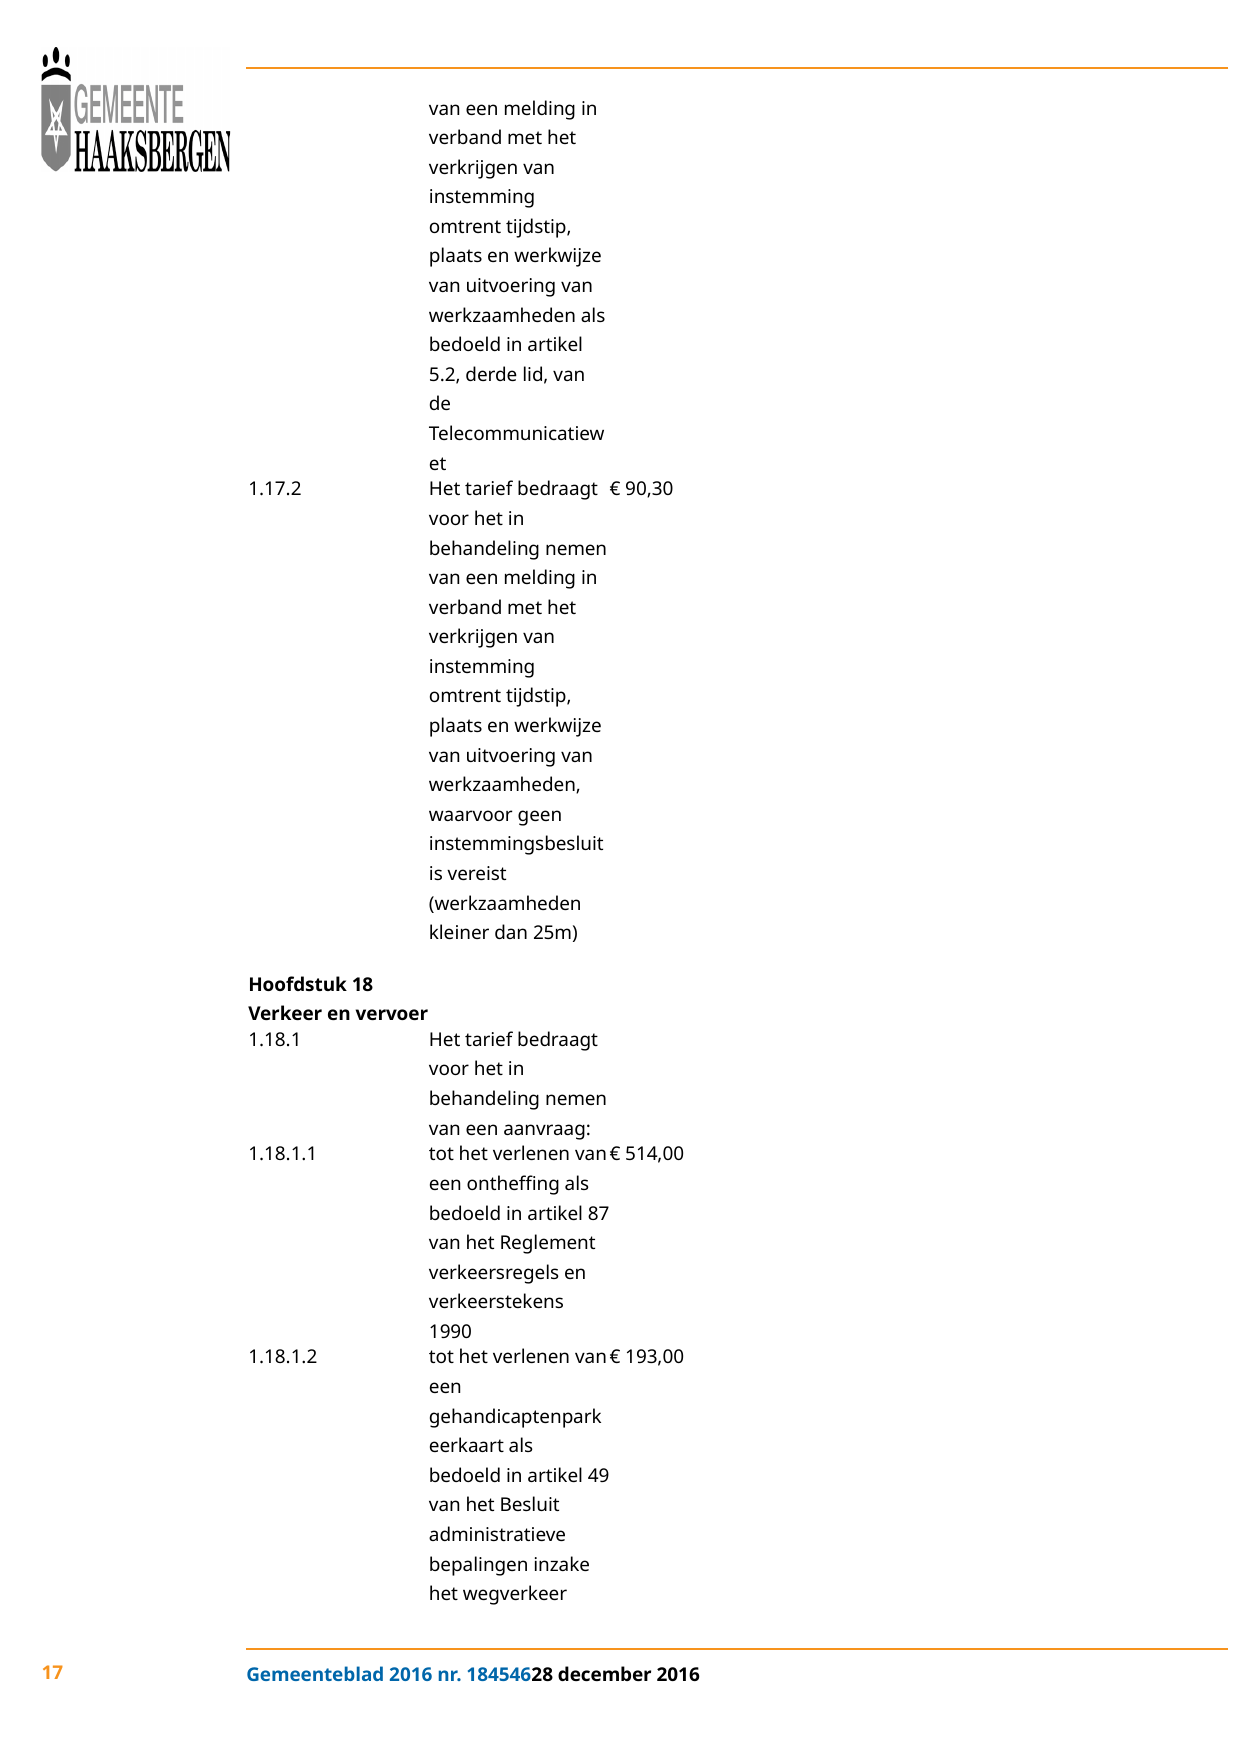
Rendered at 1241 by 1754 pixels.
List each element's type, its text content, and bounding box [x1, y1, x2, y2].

table_cell [609, 95, 790, 476]
table_cell [248, 95, 429, 476]
table_cell [609, 945, 790, 971]
table_cell 1.18.1 [248, 1026, 429, 1141]
table_cell 1.18.1.1 [248, 1141, 429, 1344]
table_cell Het tarief bedraagt voor het in behandeling nemen van een aanvraag: [429, 1026, 609, 1141]
table_cell Het tarief bedraagt voor het in behandeling nemen van een melding in verband met het verkrijgen van instemming omtrent tijdstip, plaats en werkwijze van uitvoering van werkzaamheden, waarvoor geen instemmingsbesluit is vereist (werkzaamheden kleiner dan 25m) [429, 476, 609, 945]
table_cell € 514,00 [609, 1141, 790, 1344]
table_cell Hoofdstuk 18 Verkeer en vervoer [248, 971, 429, 1026]
table_cell [429, 945, 609, 971]
table_cell [609, 1026, 790, 1141]
table_cell € 193,00 [609, 1344, 790, 1606]
table_cell € 90,30 [609, 476, 790, 945]
table_cell 1.18.1.2 [248, 1344, 429, 1606]
table_cell van een melding in verband met het verkrijgen van instemming omtrent tijdstip, plaats en werkwijze van uitvoering van werkzaamheden als bedoeld in artikel 5.2, derde lid, van de Telecommunicatiewet [429, 95, 609, 476]
table_cell [248, 945, 429, 971]
table_cell 1.17.2 [248, 476, 429, 945]
table_cell [429, 971, 609, 1026]
table_cell tot het verlenen van een ontheffing als bedoeld in artikel 87 van het Reglement verkeersregels en verkeerstekens 1990 [429, 1141, 609, 1344]
picture [41, 47, 231, 172]
table_cell tot het verlenen van een gehandicaptenparkeerkaart als bedoeld in artikel 49 van het Besluit administratieve bepalingen inzake het wegverkeer [429, 1344, 609, 1606]
